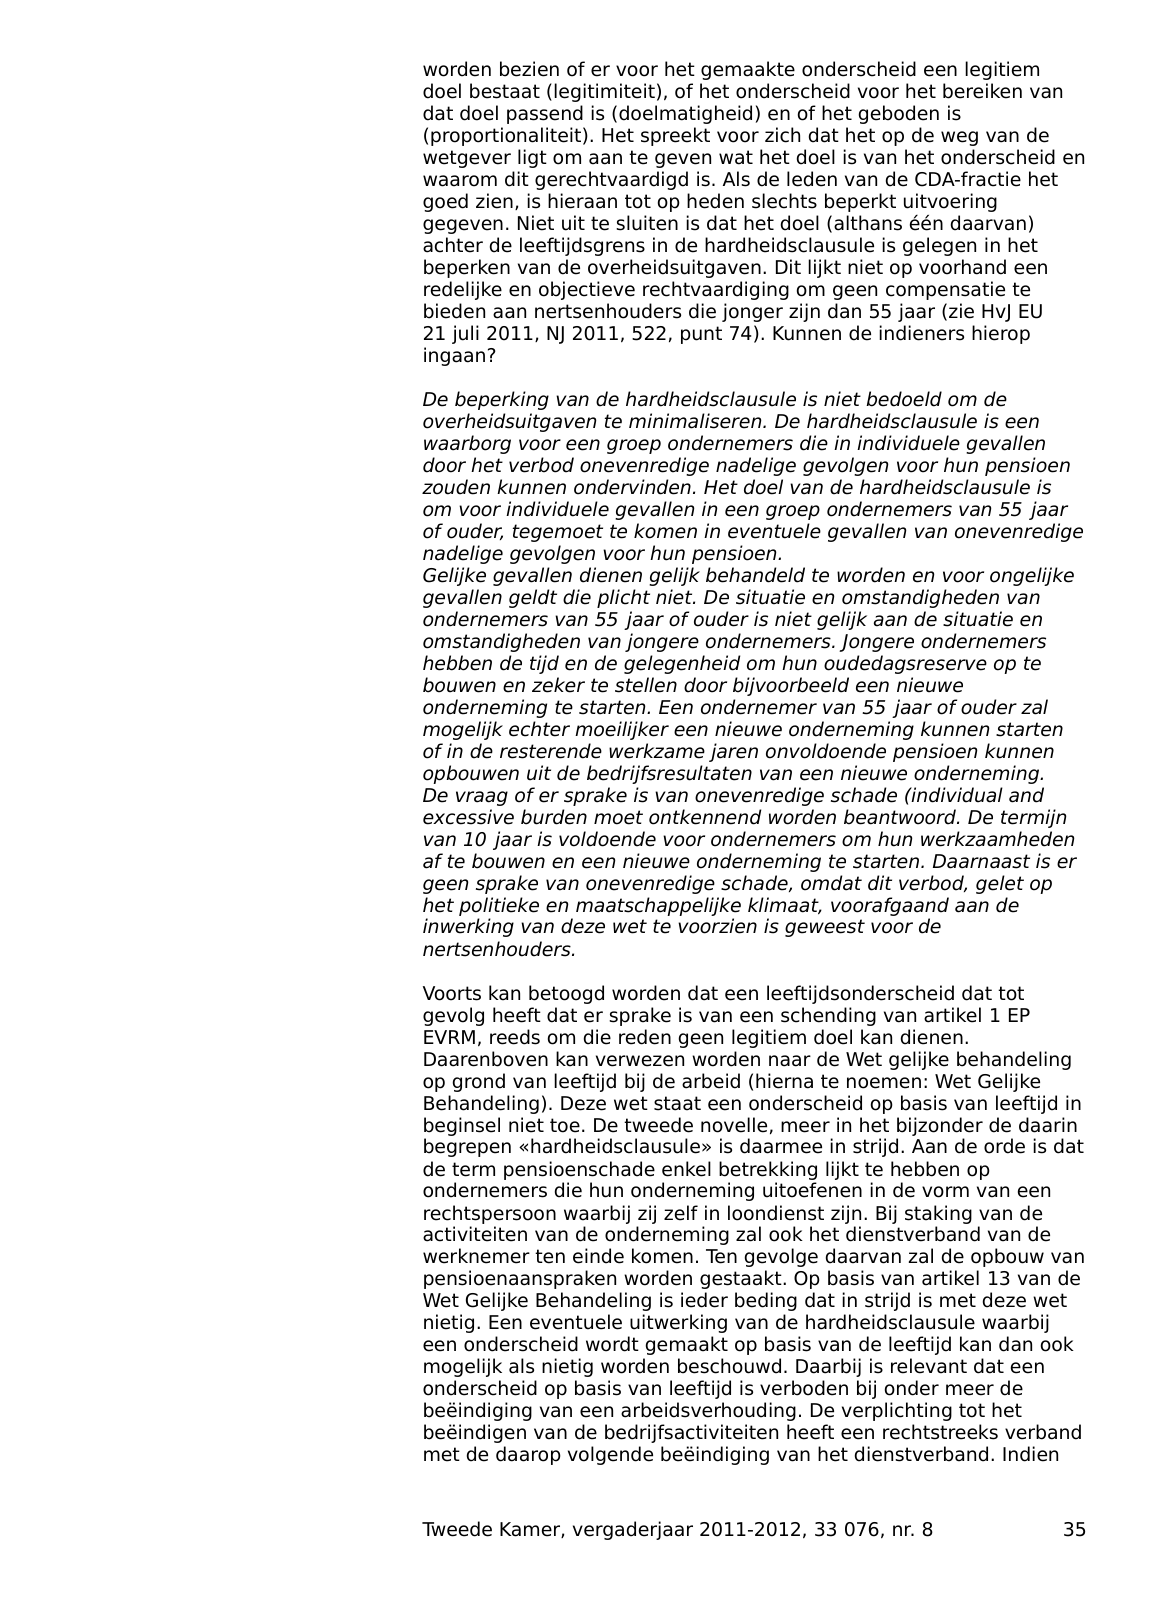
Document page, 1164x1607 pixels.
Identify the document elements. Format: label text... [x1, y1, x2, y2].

text Voorts kan betoogd worden dat een leeftijdsonderscheid dat tot gevolg heeft dat er sprake is van een schending van artikel 1 EP EVRM, reeds om die reden geen legitiem doel kan dienen. Daarenboven kan verwezen worden naar de Wet gelijke behandeling op grond van leeftijd bij de arbeid (hierna te noemen: Wet Gelijke Behandeling). Deze wet staat een onderscheid op basis van leeftijd in beginsel niet toe. De tweede novelle, meer in het bijzonder de daarin begrepen «hardheidsclausule» is daarmee in strijd. Aan de orde is dat de term pensioenschade enkel betrekking lijkt te hebben op ondernemers die hun onderneming uitoefenen in de vorm van een rechtspersoon waarbij zij zelf in loondienst zijn. Bij staking van de activiteiten van de onderneming zal ook het dienstverband van de werknemer ten einde komen. Ten gevolge daarvan zal de opbouw van pensioenaanspraken worden gestaakt. Op basis van artikel 13 van de Wet Gelijke Behandeling is ieder beding dat in strijd is met deze wet nietig. Een eventuele uitwerking van de hardheidsclausule waarbij een onderscheid wordt gemaakt op basis van de leeftijd kan dan ook mogelijk als nietig worden beschouwd. Daarbij is relevant dat een onderscheid op basis van leeftijd is verboden bij onder meer de beëindiging van een arbeidsverhouding. De verplichting tot het beëindigen van de bedrijfsactiviteiten heeft een rechtstreeks verband met de daarop volgende beëindiging van het dienstverband. Indien [422, 983, 1087, 1466]
text De vraag of er sprake is van onevenredige schade (individual and excessive burden moet ontkennend worden beantwoord. De termijn van 10 jaar is voldoende voor ondernemers om hun werkzaamheden af te bouwen en een nieuwe onderneming te starten. Daarnaast is er geen sprake van onevenredige schade, omdat dit verbod, gelet op het politieke en maatschappelijke klimaat, voorafgaand aan de inwerking van deze wet te voorzien is geweest voor de nertsenhouders. [422, 784, 1087, 960]
text De beperking van de hardheidsclausule is niet bedoeld om de overheidsuitgaven te minimaliseren. De hardheidsclausule is een waarborg voor een groep ondernemers die in individuele gevallen door het verbod onevenredige nadelige gevolgen voor hun pensioen zouden kunnen ondervinden. Het doel van de hardheidsclausule is om voor individuele gevallen in een groep ondernemers van 55 jaar of ouder, tegemoet te komen in eventuele gevallen van onevenredige nadelige gevolgen voor hun pensioen. [422, 389, 1087, 565]
text Gelijke gevallen dienen gelijk behandeld te worden en voor ongelijke gevallen geldt die plicht niet. De situatie en omstandigheden van ondernemers van 55 jaar of ouder is niet gelijk aan de situatie en omstandigheden van jongere ondernemers. Jongere ondernemers hebben de tijd en de gelegenheid om hun oudedagsreserve op te bouwen en zeker te stellen door bijvoorbeeld een nieuwe onderneming te starten. Een ondernemer van 55 jaar of ouder zal mogelijk echter moeilijker een nieuwe onderneming kunnen starten of in de resterende werkzame jaren onvoldoende pensioen kunnen opbouwen uit de bedrijfsresultaten van een nieuwe onderneming. [422, 565, 1087, 784]
text worden bezien of er voor het gemaakte onderscheid een legitiem doel bestaat (legitimiteit), of het onderscheid voor het bereiken van dat doel passend is (doelmatigheid) en of het geboden is (proportionaliteit). Het spreekt voor zich dat het op de weg van de wetgever ligt om aan te geven wat het doel is van het onderscheid en waarom dit gerechtvaardigd is. Als de leden van de CDA-fractie het goed zien, is hieraan tot op heden slechts beperkt uitvoering gegeven. Niet uit te sluiten is dat het doel (althans één daarvan) achter de leeftijdsgrens in de hardheidsclausule is gelegen in het beperken van de overheidsuitgaven. Dit lijkt niet op voorhand een redelijke en objectieve rechtvaardiging om geen compensatie te bieden aan nertsenhouders die jonger zijn dan 55 jaar (zie HvJ EU 21 juli 2011, NJ 2011, 522, punt 74). Kunnen de indieners hierop ingaan? [422, 59, 1087, 367]
